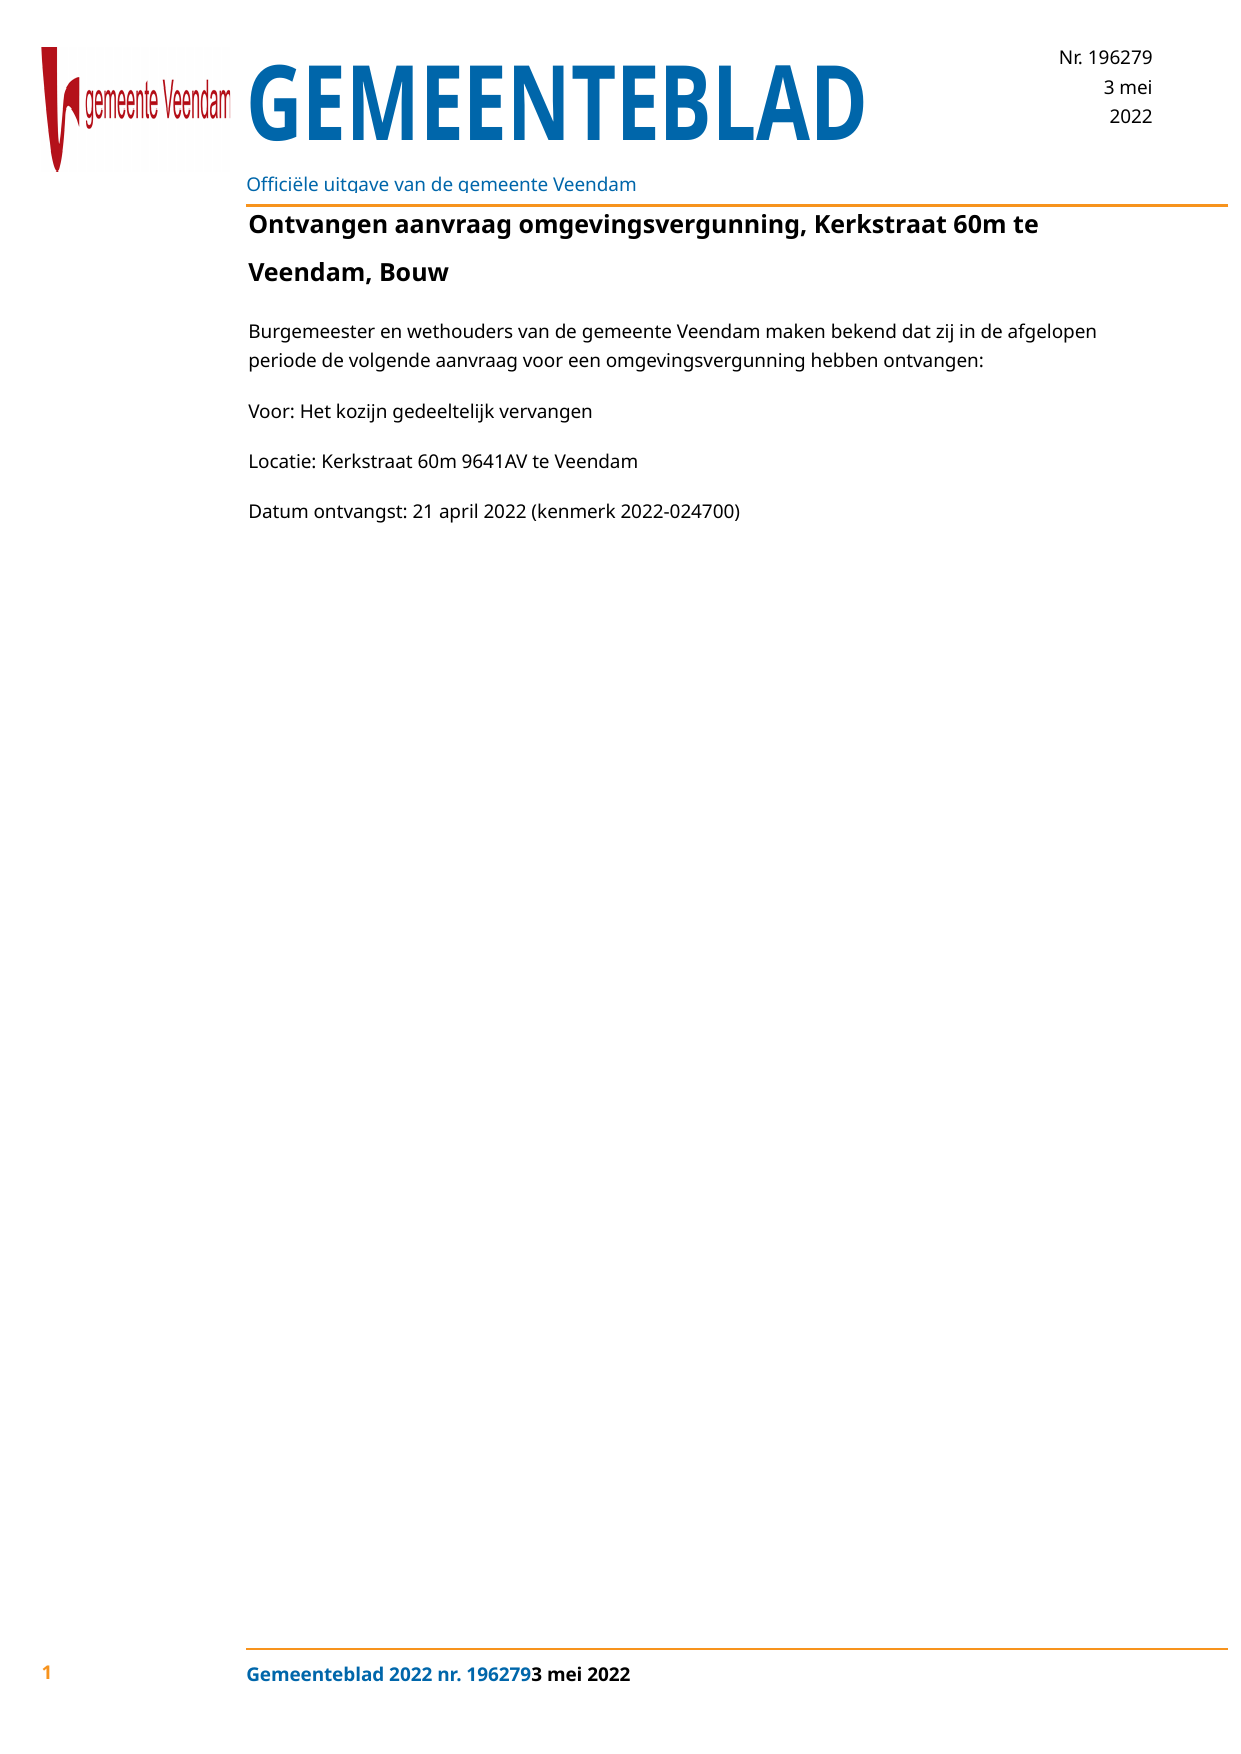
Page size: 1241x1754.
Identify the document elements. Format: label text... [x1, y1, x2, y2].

text Datum ontvangst: 21 april 2022 (kenmerk 2022-024700) [248, 499, 1152, 524]
text Ontvangen aanvraag omgevingsvergunning, Kerkstraat 60m te Veendam, Bouw [248, 207, 1152, 288]
text Burgemeester en wethouders van de gemeente Veendam maken bekend dat zij in de afgelopen periode de volgende aanvraag voor een omgevingsvergunning hebben ontvangen: [248, 318, 1152, 373]
picture [41, 47, 231, 172]
text Locatie: Kerkstraat 60m 9641AV te Veendam [248, 448, 1152, 474]
text Voor: Het kozijn gedeeltelijk vervangen [248, 398, 1152, 424]
